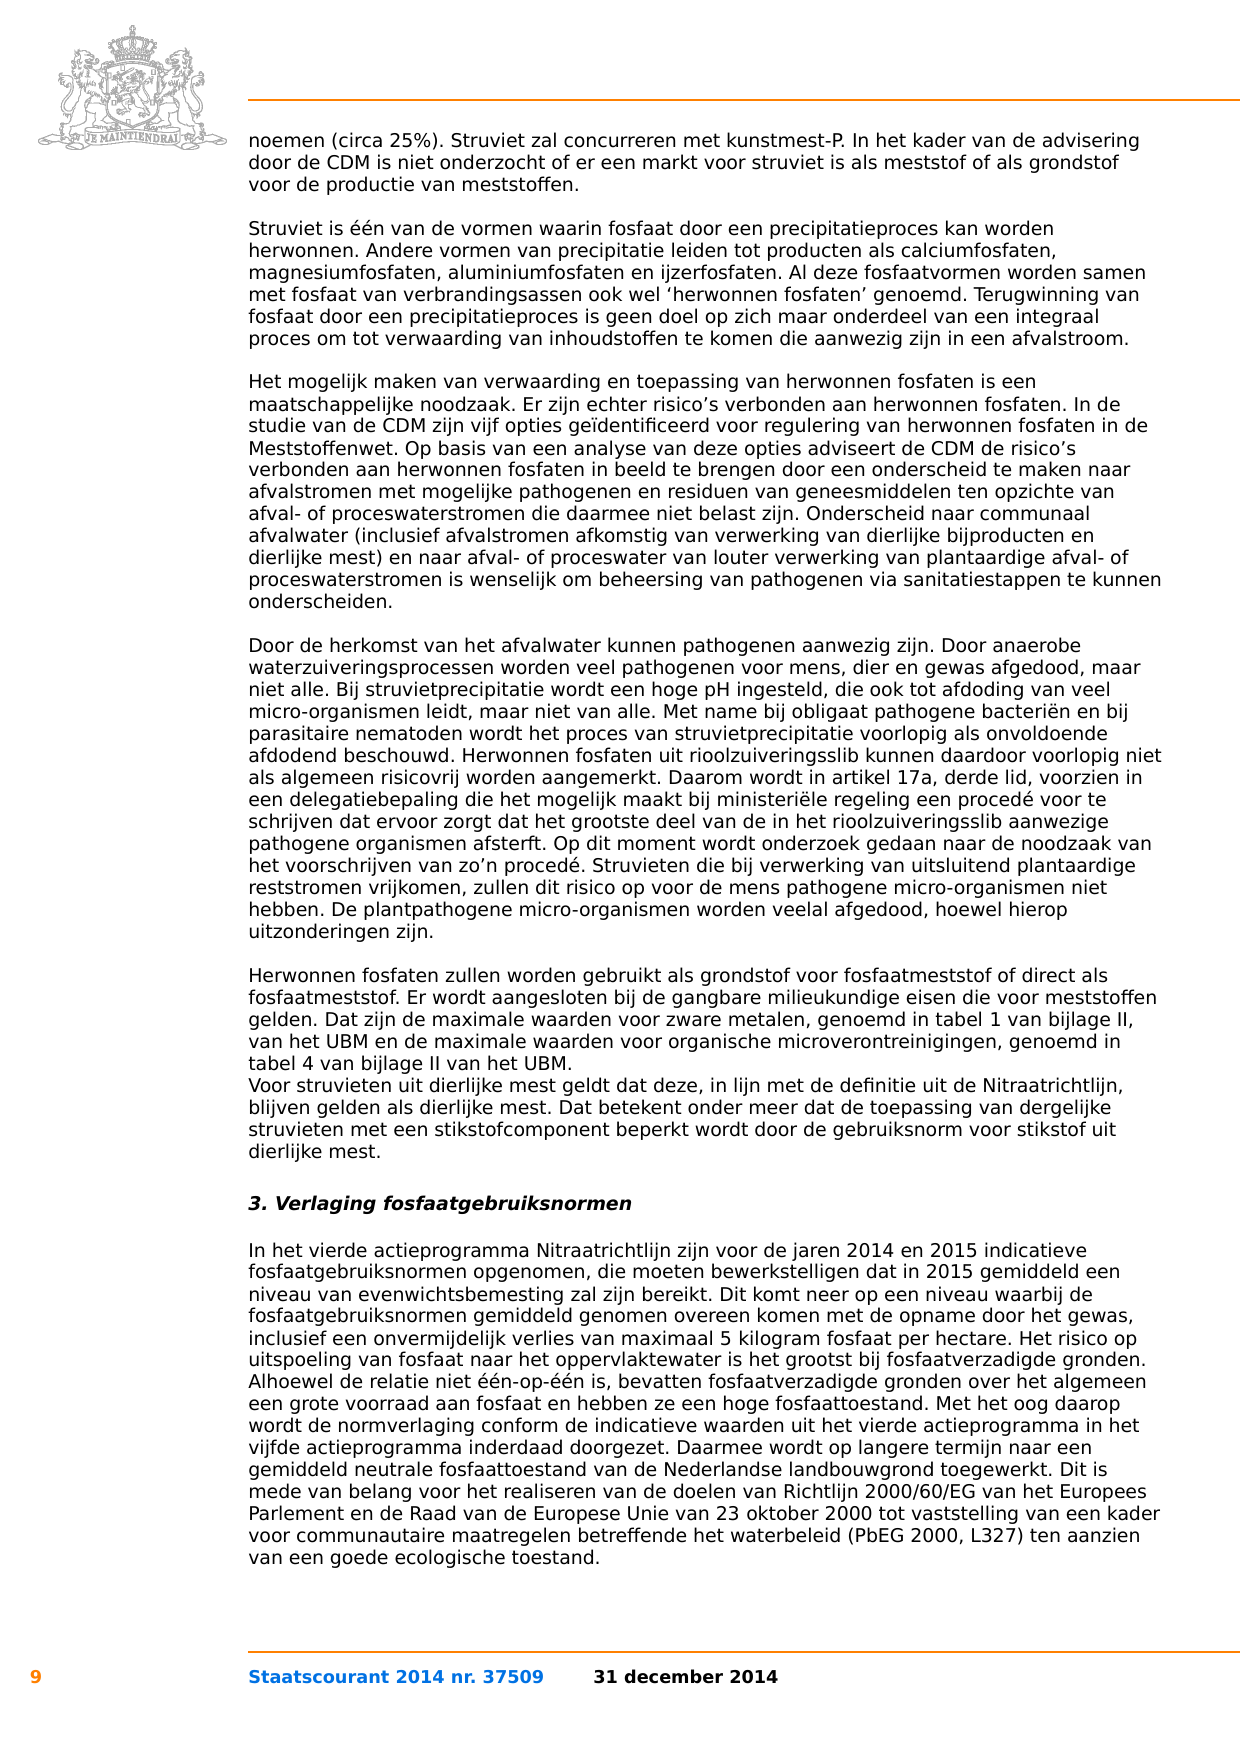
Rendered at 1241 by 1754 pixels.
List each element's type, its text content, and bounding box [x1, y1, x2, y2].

picture [38, 25, 227, 150]
text Door de herkomst van het afvalwater kunnen pathogenen aanwezig zijn. Door anaerobe waterzuiveringsprocessen worden veel pathogenen voor mens, dier en gewas afgedood, maar niet alle. Bij struvietprecipitatie wordt een hoge pH ingesteld, die ook tot afdoding van veel micro-organismen leidt, maar niet van alle. Met name bij obligaat pathogene bacteriën en bij parasitaire nematoden wordt het proces van struvietprecipitatie voorlopig als onvoldoende afdodend beschouwd. Herwonnen fosfaten uit rioolzuiveringsslib kunnen daardoor voorlopig niet als algemeen risicovrij worden aangemerkt. Daarom wordt in artikel 17a, derde lid, voorzien in een delegatiebepaling die het mogelijk maakt bij ministeriële regeling een procedé voor te schrijven dat ervoor zorgt dat het grootste deel van de in het rioolzuiveringsslib aanwezige pathogene organismen afsterft. Op dit moment wordt onderzoek gedaan naar de noodzaak van het voorschrijven van zo’n procedé. Struvieten die bij verwerking van uitsluitend plantaardige reststromen vrijkomen, zullen dit risico op voor de mens pathogene micro-organismen niet hebben. De plantpathogene micro-organismen worden veelal afgedood, hoewel hierop uitzonderingen zijn. [248, 635, 1163, 943]
subtitle 3. Verlaging fosfaatgebruiksnormen [248, 1192, 1163, 1214]
text Het mogelijk maken van verwaarding en toepassing van herwonnen fosfaten is een maatschappelijke noodzaak. Er zijn echter risico’s verbonden aan herwonnen fosfaten. In de studie van de CDM zijn vijf opties geïdentificeerd voor regulering van herwonnen fosfaten in de Meststoffenwet. Op basis van een analyse van deze opties adviseert de CDM de risico’s verbonden aan herwonnen fosfaten in beeld te brengen door een onderscheid te maken naar afvalstromen met mogelijke pathogenen en residuen van geneesmiddelen ten opzichte van afval- of proceswaterstromen die daarmee niet belast zijn. Onderscheid naar communaal afvalwater (inclusief afvalstromen afkomstig van verwerking van dierlijke bijproducten en dierlijke mest) en naar afval- of proceswater van louter verwerking van plantaardige afval- of proceswaterstromen is wenselijk om beheersing van pathogenen via sanitatiestappen te kunnen onderscheiden. [248, 371, 1163, 613]
text Struviet is één van de vormen waarin fosfaat door een precipitatieproces kan worden herwonnen. Andere vormen van precipitatie leiden tot producten als calciumfosfaten, magnesiumfosfaten, aluminiumfosfaten en ijzerfosfaten. Al deze fosfaatvormen worden samen met fosfaat van verbrandingsassen ook wel ‘herwonnen fosfaten’ genoemd. Terugwinning van fosfaat door een precipitatieproces is geen doel op zich maar onderdeel van een integraal proces om tot verwaarding van inhoudstoffen te komen die aanwezig zijn in een afvalstroom. [248, 218, 1163, 349]
text Herwonnen fosfaten zullen worden gebruikt als grondstof voor fosfaatmeststof of direct als fosfaatmeststof. Er wordt aangesloten bij de gangbare milieukundige eisen die voor meststoffen gelden. Dat zijn de maximale waarden voor zware metalen, genoemd in tabel 1 van bijlage II, van het UBM en de maximale waarden voor organische microverontreinigingen, genoemd in tabel 4 van bijlage II van het UBM. [248, 965, 1163, 1074]
text In het vierde actieprogramma Nitraatrichtlijn zijn voor de jaren 2014 en 2015 indicatieve fosfaatgebruiksnormen opgenomen, die moeten bewerkstelligen dat in 2015 gemiddeld een niveau van evenwichtsbemesting zal zijn bereikt. Dit komt neer op een niveau waarbij de fosfaatgebruiksnormen gemiddeld genomen overeen komen met de opname door het gewas, inclusief een onvermijdelijk verlies van maximaal 5 kilogram fosfaat per hectare. Het risico op uitspoeling van fosfaat naar het oppervlaktewater is het grootst bij fosfaatverzadigde gronden. Alhoewel de relatie niet één-op-één is, bevatten fosfaatverzadigde gronden over het algemeen een grote voorraad aan fosfaat en hebben ze een hoge fosfaattoestand. Met het oog daarop wordt de normverlaging conform de indicatieve waarden uit het vierde actieprogramma in het vijfde actieprogramma inderdaad doorgezet. Daarmee wordt op langere termijn naar een gemiddeld neutrale fosfaattoestand van de Nederlandse landbouwgrond toegewerkt. Dit is mede van belang voor het realiseren van de doelen van Richtlijn 2000/60/EG van het Europees Parlement en de Raad van de Europese Unie van 23 oktober 2000 tot vaststelling van een kader voor communautaire maatregelen betreffende het waterbeleid (PbEG 2000, L327) ten aanzien van een goede ecologische toestand. [248, 1239, 1163, 1569]
text Voor struvieten uit dierlijke mest geldt dat deze, in lijn met de definitie uit de Nitraatrichtlijn, blijven gelden als dierlijke mest. Dat betekent onder meer dat de toepassing van dergelijke struvieten met een stikstofcomponent beperkt wordt door de gebruiksnorm voor stikstof uit dierlijke mest. [248, 1074, 1163, 1162]
text noemen (circa 25%). Struviet zal concurreren met kunstmest-P. In het kader van de advisering door de CDM is niet onderzocht of er een markt voor struviet is als meststof of als grondstof voor de productie van meststoffen. [248, 130, 1163, 196]
